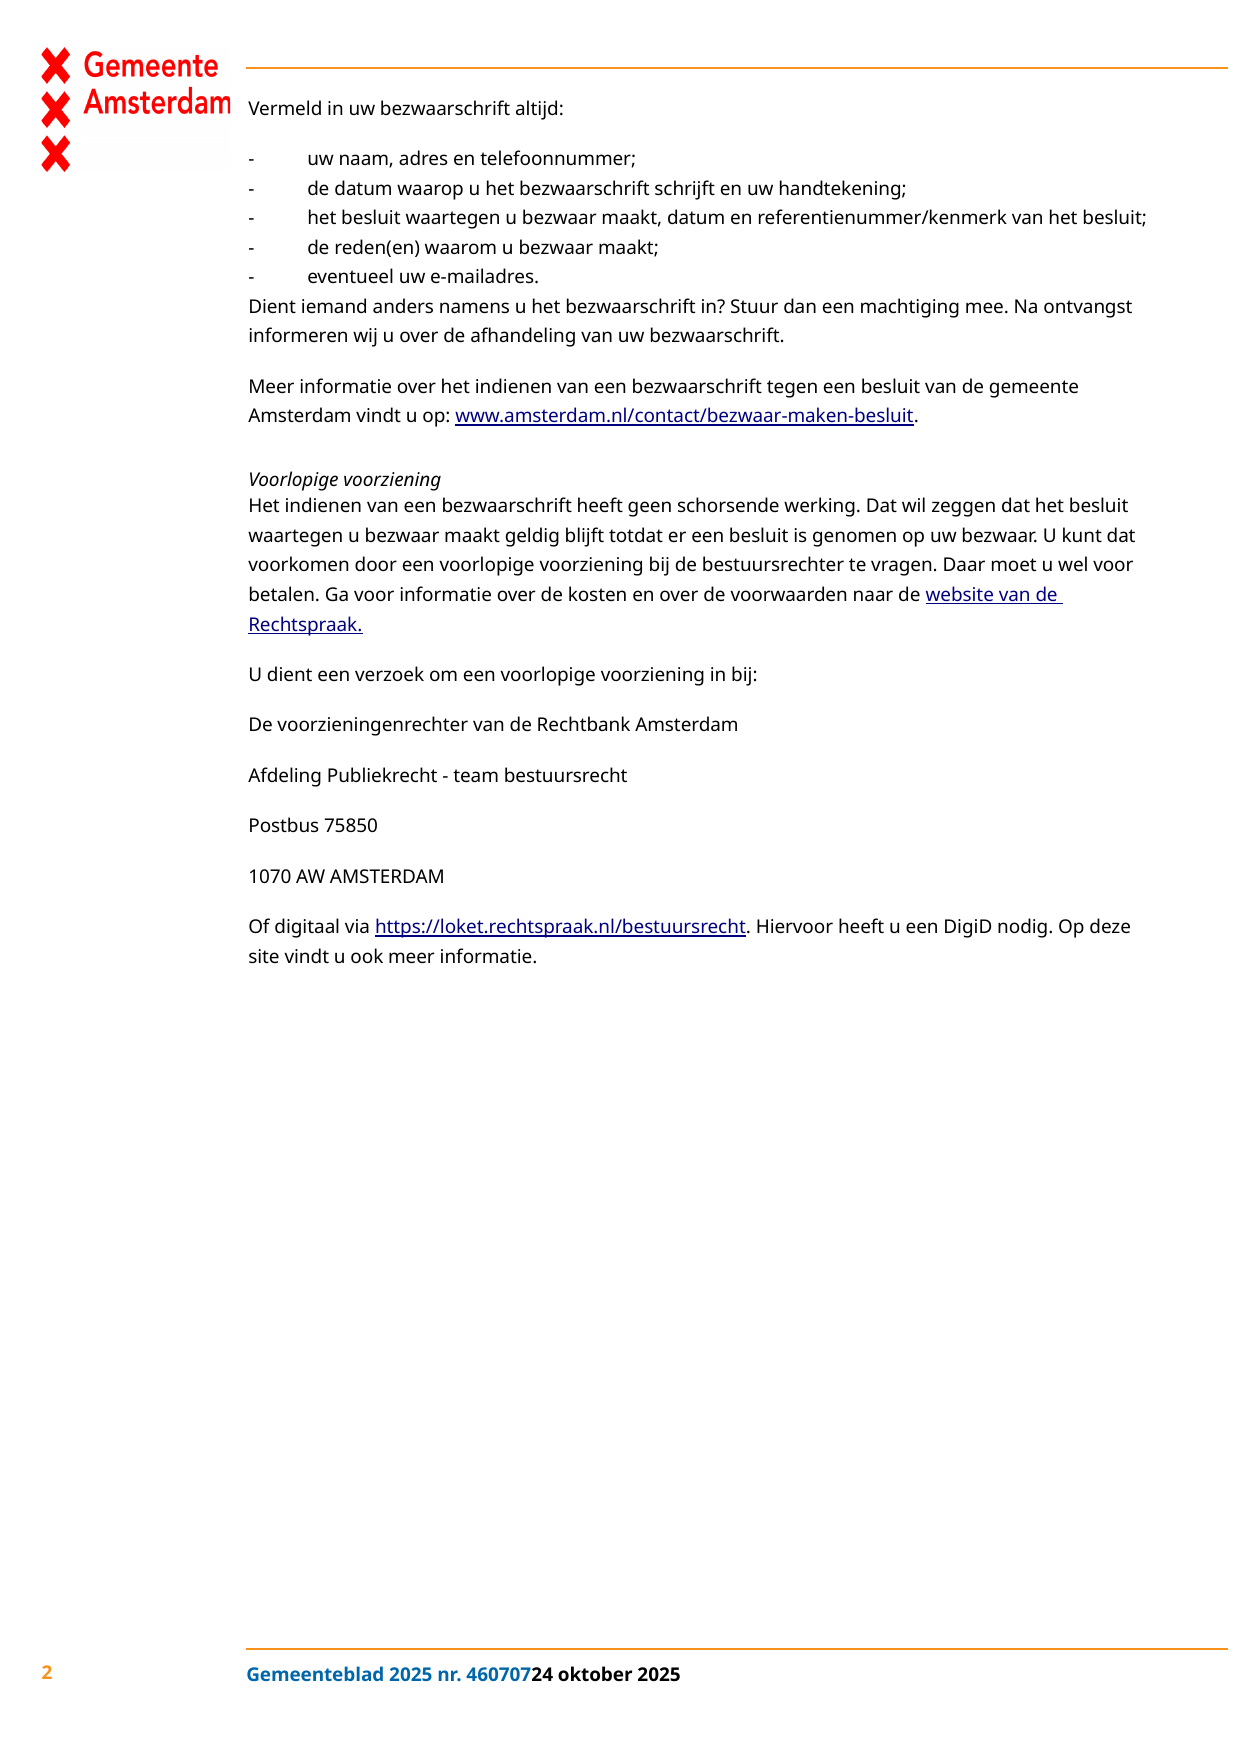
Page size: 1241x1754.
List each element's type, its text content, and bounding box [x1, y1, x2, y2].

text Voorlopige voorziening [248, 467, 1152, 492]
list eventueel uw e-mailadres. [248, 263, 1152, 289]
text U dient een verzoek om een voorlopige voorziening in bij: [248, 661, 1152, 687]
text Meer informatie over het indienen van een bezwaarschrift tegen een besluit van de gemeente Amsterdam vindt u op: www.amsterdam.nl/contact/bezwaar-maken-besluit. [248, 373, 1152, 428]
list het besluit waartegen u bezwaar maakt, datum en referentienummer/kenmerk van het besluit; [248, 204, 1152, 230]
text Dient iemand anders namens u het bezwaarschrift in? Stuur dan een machtiging mee. Na ontvangst informeren wij u over de afhandeling van uw bezwaarschrift. [248, 293, 1152, 348]
picture [41, 47, 231, 172]
text Vermeld in uw bezwaarschrift altijd: [248, 95, 1152, 121]
list de datum waarop u het bezwaarschrift schrijft en uw handtekening; [248, 175, 1152, 201]
list de reden(en) waarom u bezwaar maakt; [248, 234, 1152, 260]
list uw naam, adres en telefoonnummer; [248, 145, 1152, 171]
text Afdeling Publiekrecht - team bestuursrecht [248, 762, 1152, 788]
text De voorzieningenrechter van de Rechtbank Amsterdam [248, 712, 1152, 737]
text Postbus 75850 [248, 812, 1152, 838]
text 1070 AW AMSTERDAM [248, 863, 1152, 888]
text Of digitaal via https://loket.rechtspraak.nl/bestuursrecht. Hiervoor heeft u een DigiD nodig. Op deze site vindt u ook meer informatie. [248, 913, 1152, 968]
text Het indienen van een bezwaarschrift heeft geen schorsende werking. Dat wil zeggen dat het besluit waartegen u bezwaar maakt geldig blijft totdat er een besluit is genomen op uw bezwaar. U kunt dat voorkomen door een voorlopige voorziening bij de bestuursrechter te vragen. Daar moet u wel voor betalen. Ga voor informatie over de kosten en over de voorwaarden naar de website van de Rechtspraak. [248, 492, 1152, 636]
